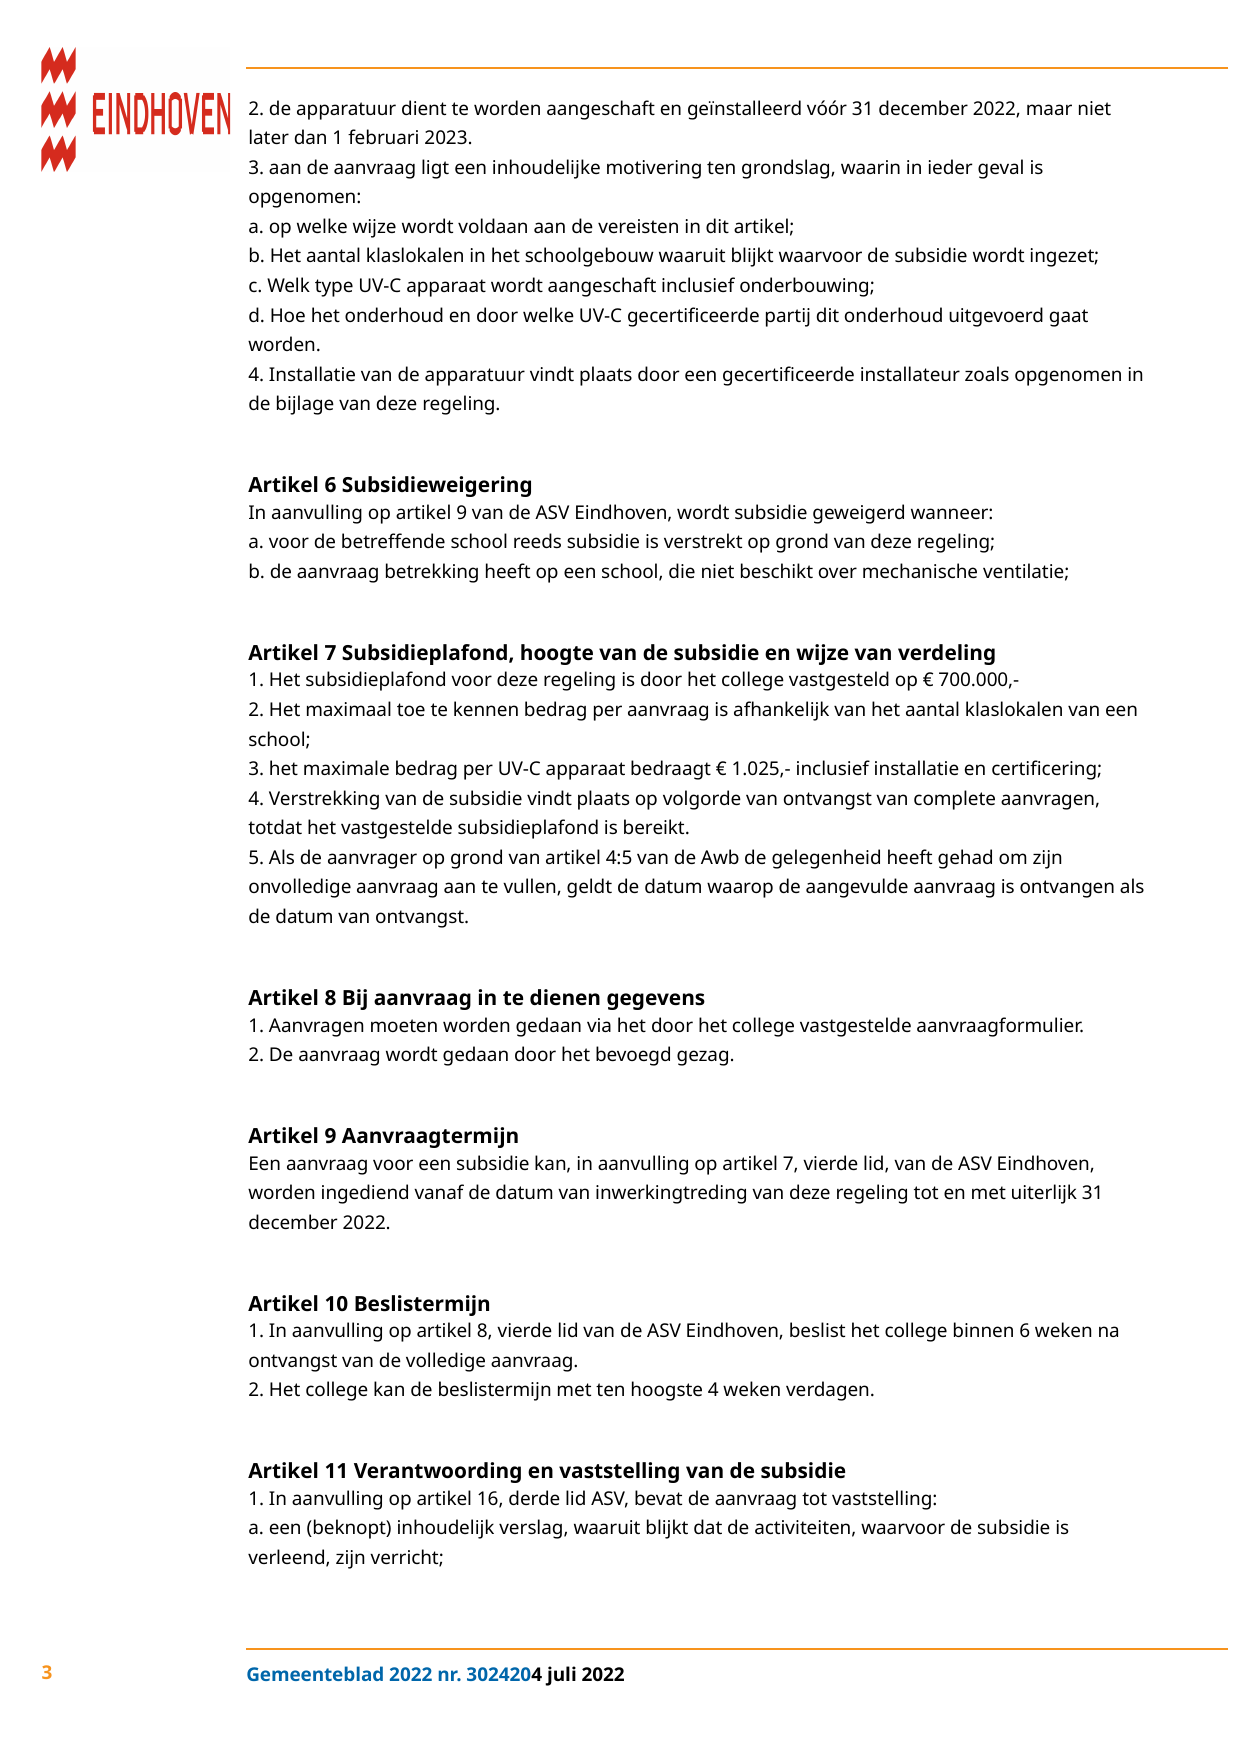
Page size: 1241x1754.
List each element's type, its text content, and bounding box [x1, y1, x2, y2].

text Artikel 7 Subsidieplafond, hoogte van de subsidie en wijze van verdeling [248, 638, 1152, 667]
text 2. Het college kan de beslistermijn met ten hoogste 4 weken verdagen. [248, 1377, 1152, 1402]
text 4. Installatie van de apparatuur vindt plaats door een gecertificeerde installateur zoals opgenomen in de bijlage van deze regeling. [248, 361, 1152, 416]
text Artikel 6 Subsidieweigering [248, 471, 1152, 499]
text Artikel 8 Bij aanvraag in te dienen gegevens [248, 983, 1152, 1012]
text 1. Het subsidieplafond voor deze regeling is door het college vastgesteld op € 700.000,- [248, 667, 1152, 692]
text 2. de apparatuur dient te worden aangeschaft en geïnstalleerd vóór 31 december 2022, maar niet later dan 1 februari 2023. [248, 95, 1152, 150]
text c. Welk type UV-C apparaat wordt aangeschaft inclusief onderbouwing; [248, 272, 1152, 298]
text a. op welke wijze wordt voldaan aan de vereisten in dit artikel; [248, 213, 1152, 239]
text Artikel 10 Beslistermijn [248, 1289, 1152, 1317]
text 5. Als de aanvrager op grond van artikel 4:5 van de Awb de gelegenheid heeft gehad om zijn onvolledige aanvraag aan te vullen, geldt de datum waarop de aangevulde aanvraag is ontvangen als de datum van ontvangst. [248, 844, 1152, 929]
text 2. De aanvraag wordt gedaan door het bevoegd gezag. [248, 1041, 1152, 1067]
text 2. Het maximaal toe te kennen bedrag per aanvraag is afhankelijk van het aantal klaslokalen van een school; [248, 696, 1152, 752]
picture [41, 47, 231, 172]
text Een aanvraag voor een subsidie kan, in aanvulling op artikel 7, vierde lid, van de ASV Eindhoven, worden ingediend vanaf de datum van inwerkingtreding van deze regeling tot en met uiterlijk 31 december 2022. [248, 1150, 1152, 1235]
text Artikel 9 Aanvraagtermijn [248, 1121, 1152, 1150]
text In aanvulling op artikel 9 van de ASV Eindhoven, wordt subsidie geweigerd wanneer: [248, 499, 1152, 525]
text d. Hoe het onderhoud en door welke UV-C gecertificeerde partij dit onderhoud uitgevoerd gaat worden. [248, 302, 1152, 357]
text a. een (beknopt) inhoudelijk verslag, waaruit blijkt dat de activiteiten, waarvoor de subsidie is verleend, zijn verricht; [248, 1514, 1152, 1570]
text b. Het aantal klaslokalen in het schoolgebouw waaruit blijkt waarvoor de subsidie wordt ingezet; [248, 243, 1152, 268]
text a. voor de betreffende school reeds subsidie is verstrekt op grond van deze regeling; [248, 529, 1152, 554]
text 1. In aanvulling op artikel 16, derde lid ASV, bevat de aanvraag tot vaststelling: [248, 1485, 1152, 1511]
text 1. In aanvulling op artikel 8, vierde lid van de ASV Eindhoven, beslist het college binnen 6 weken na ontvangst van de volledige aanvraag. [248, 1317, 1152, 1373]
text 4. Verstrekking van de subsidie vindt plaats op volgorde van ontvangst van complete aanvragen, totdat het vastgestelde subsidieplafond is bereikt. [248, 785, 1152, 840]
text 1. Aanvragen moeten worden gedaan via het door het college vastgestelde aanvraagformulier. [248, 1012, 1152, 1037]
text b. de aanvraag betrekking heeft op een school, die niet beschikt over mechanische ventilatie; [248, 558, 1152, 584]
text Artikel 11 Verantwoording en vaststelling van de subsidie [248, 1457, 1152, 1485]
text 3. aan de aanvraag ligt een inhoudelijke motivering ten grondslag, waarin in ieder geval is opgenomen: [248, 154, 1152, 209]
text 3. het maximale bedrag per UV-C apparaat bedraagt € 1.025,- inclusief installatie en certificering; [248, 755, 1152, 781]
